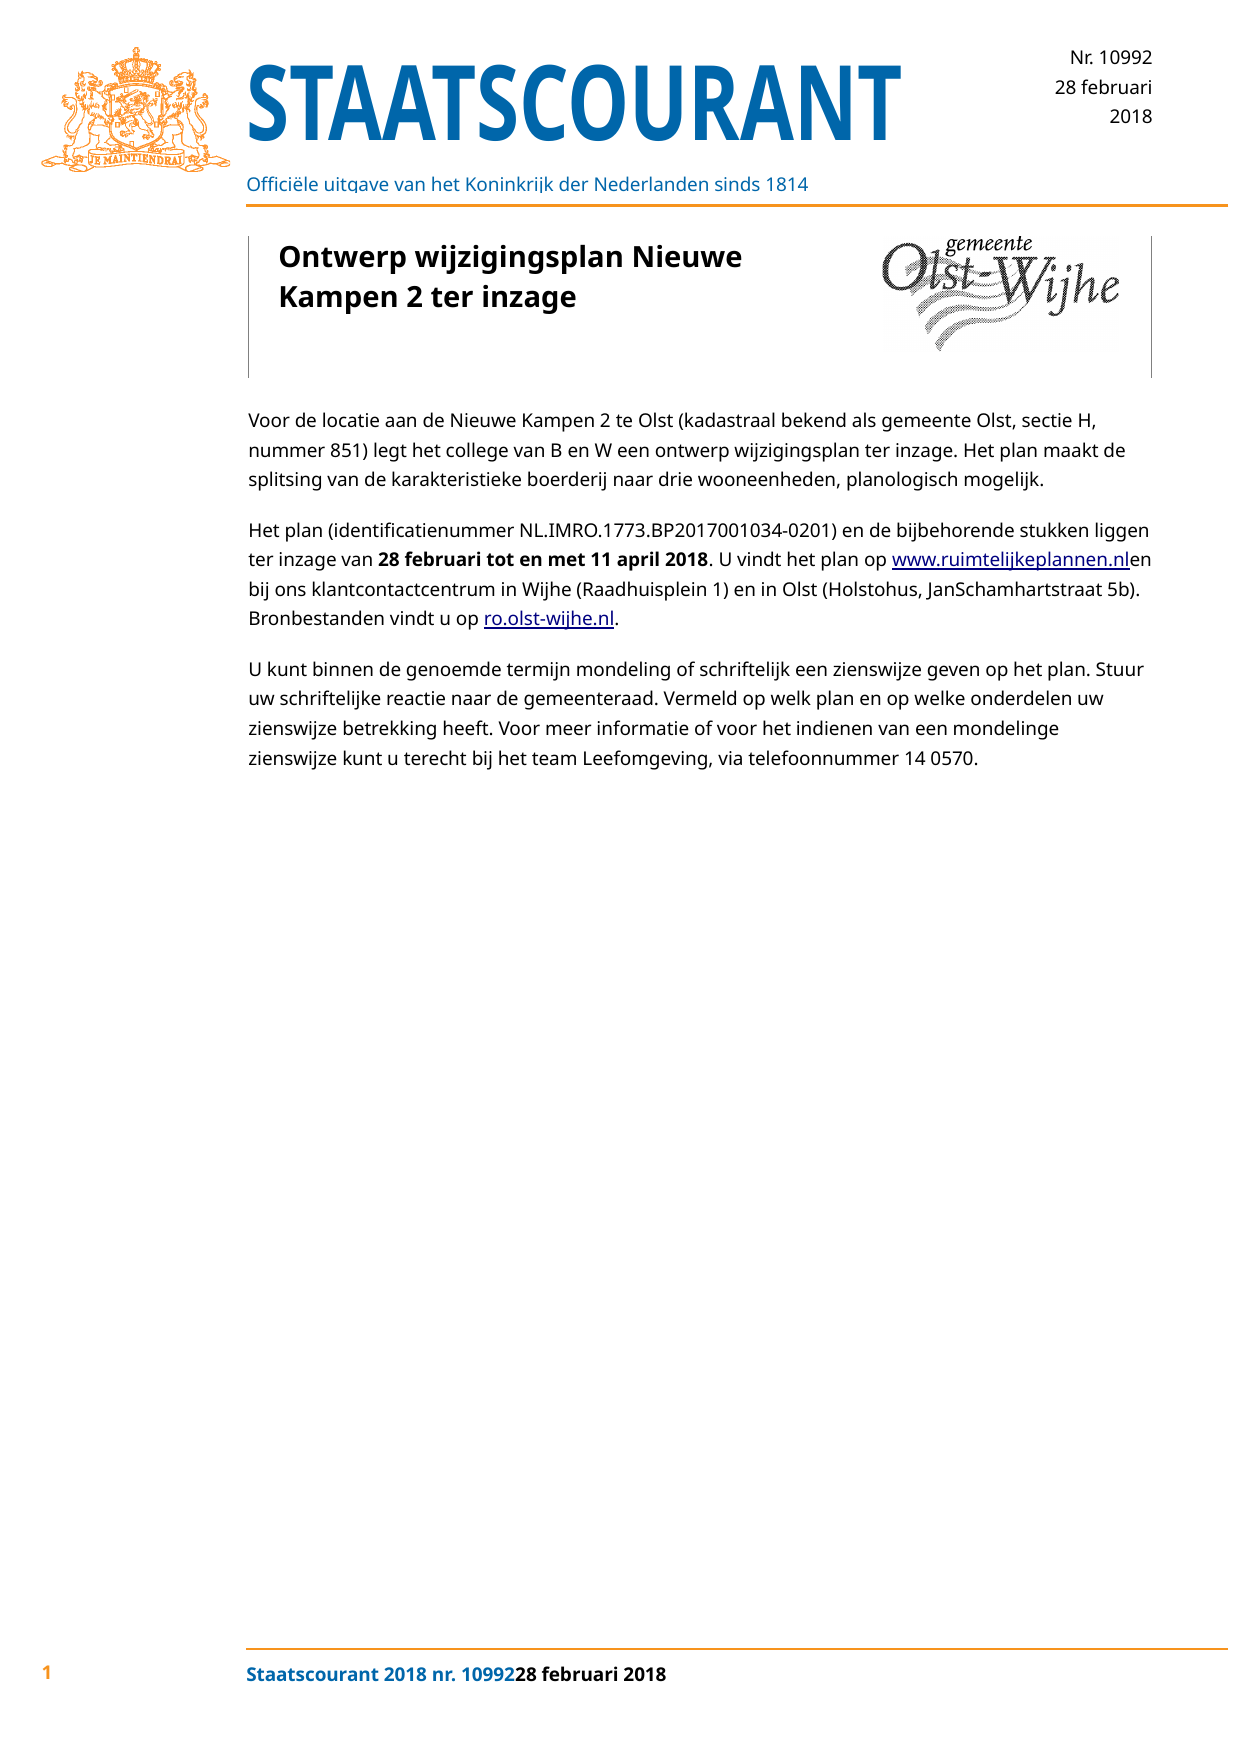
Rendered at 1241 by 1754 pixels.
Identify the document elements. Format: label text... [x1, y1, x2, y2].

table_header Ontwerp wijzigingsplan Nieuwe Kampen 2 ter inzage [249, 236, 850, 378]
picture [41, 47, 231, 172]
text Het plan (identificatienummer NL.IMRO.1773.BP2017001034-0201) en de bijbehorende stukken liggen ter inzage van 28 februari tot en met 11 april 2018. U vindt het plan op www.ruimtelijkeplannen.nlen bij ons klantcontactcentrum in Wijhe (Raadhuisplein 1) en in Olst (Holstohus, JanSchamhartstraat 5b). Bronbestanden vindt u op ro.olst-wijhe.nl. [248, 517, 1152, 631]
text U kunt binnen de genoemde termijn mondeling of schriftelijk een zienswijze geven op het plan. Stuur uw schriftelijke reactie naar de gemeenteraad. Vermeld op welk plan en op welke onderdelen uw zienswijze betrekking heeft. Voor meer informatie of voor het indienen van een mondelinge zienswijze kunt u terecht bij het team Leefomgeving, via telefoonnummer 14 0570. [248, 656, 1152, 770]
table_header [850, 236, 1151, 378]
picture [882, 236, 1119, 352]
text Voor de locatie aan de Nieuwe Kampen 2 te Olst (kadastraal bekend als gemeente Olst, sectie H, nummer 851) legt het college van B en W een ontwerp wijzigingsplan ter inzage. Het plan maakt de splitsing van de karakteristieke boerderij naar drie wooneenheden, planologisch mogelijk. [248, 407, 1152, 492]
